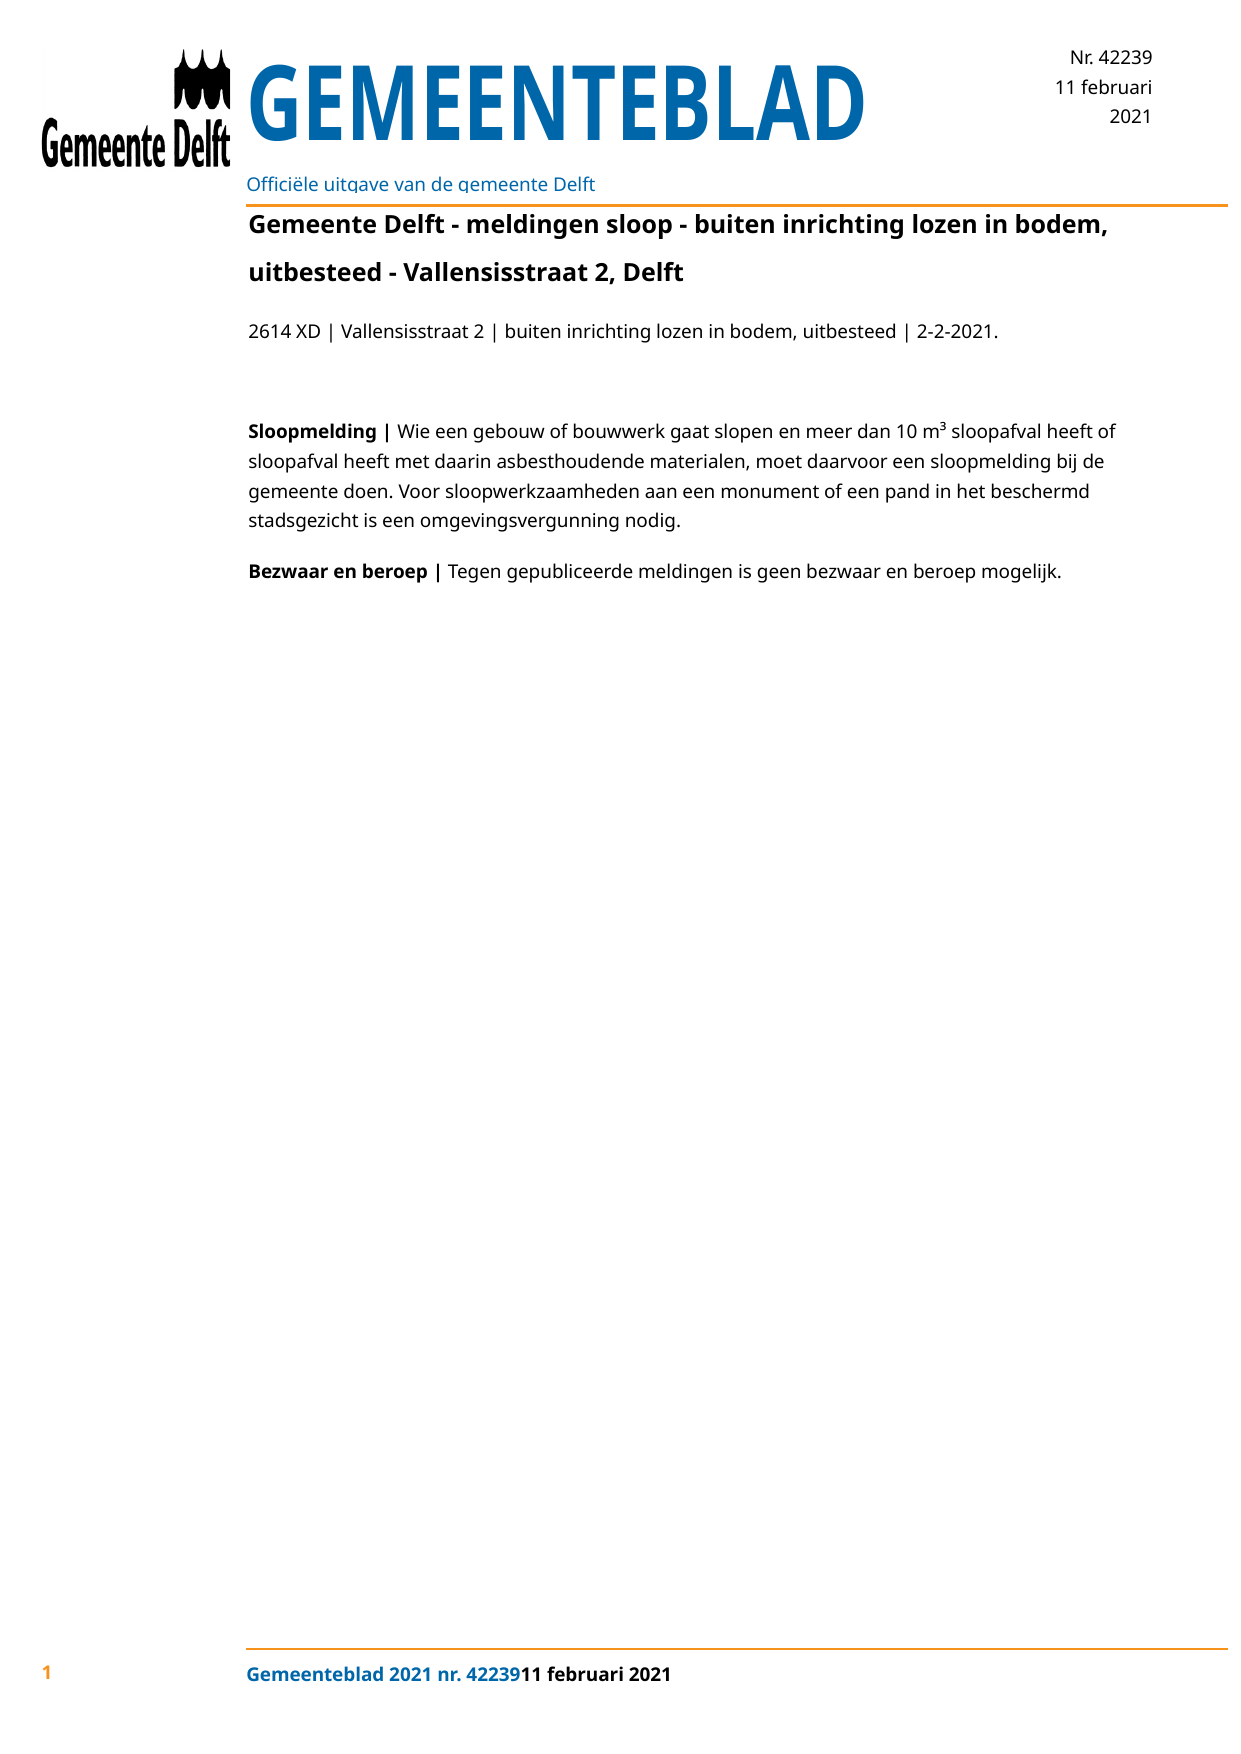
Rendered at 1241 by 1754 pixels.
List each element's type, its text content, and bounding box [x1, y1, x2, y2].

text Bezwaar en beroep | Tegen gepubliceerde meldingen is geen bezwaar en beroep mogelijk. [248, 558, 1152, 584]
text 2614 XD | Vallensisstraat 2 | buiten inrichting lozen in bodem, uitbesteed | 2-2-2021. [248, 318, 1152, 344]
text Sloopmelding | Wie een gebouw of bouwwerk gaat slopen en meer dan 10 m³ sloopafval heeft of sloopafval heeft met daarin asbesthoudende materialen, moet daarvoor een sloopmelding bij de gemeente doen. Voor sloopwerkzaamheden aan een monument of een pand in het beschermd stadsgezicht is een omgevingsvergunning nodig. [248, 419, 1152, 533]
text Gemeente Delft - meldingen sloop - buiten inrichting lozen in bodem, uitbesteed - Vallensisstraat 2, Delft [248, 207, 1152, 288]
picture [41, 47, 231, 172]
